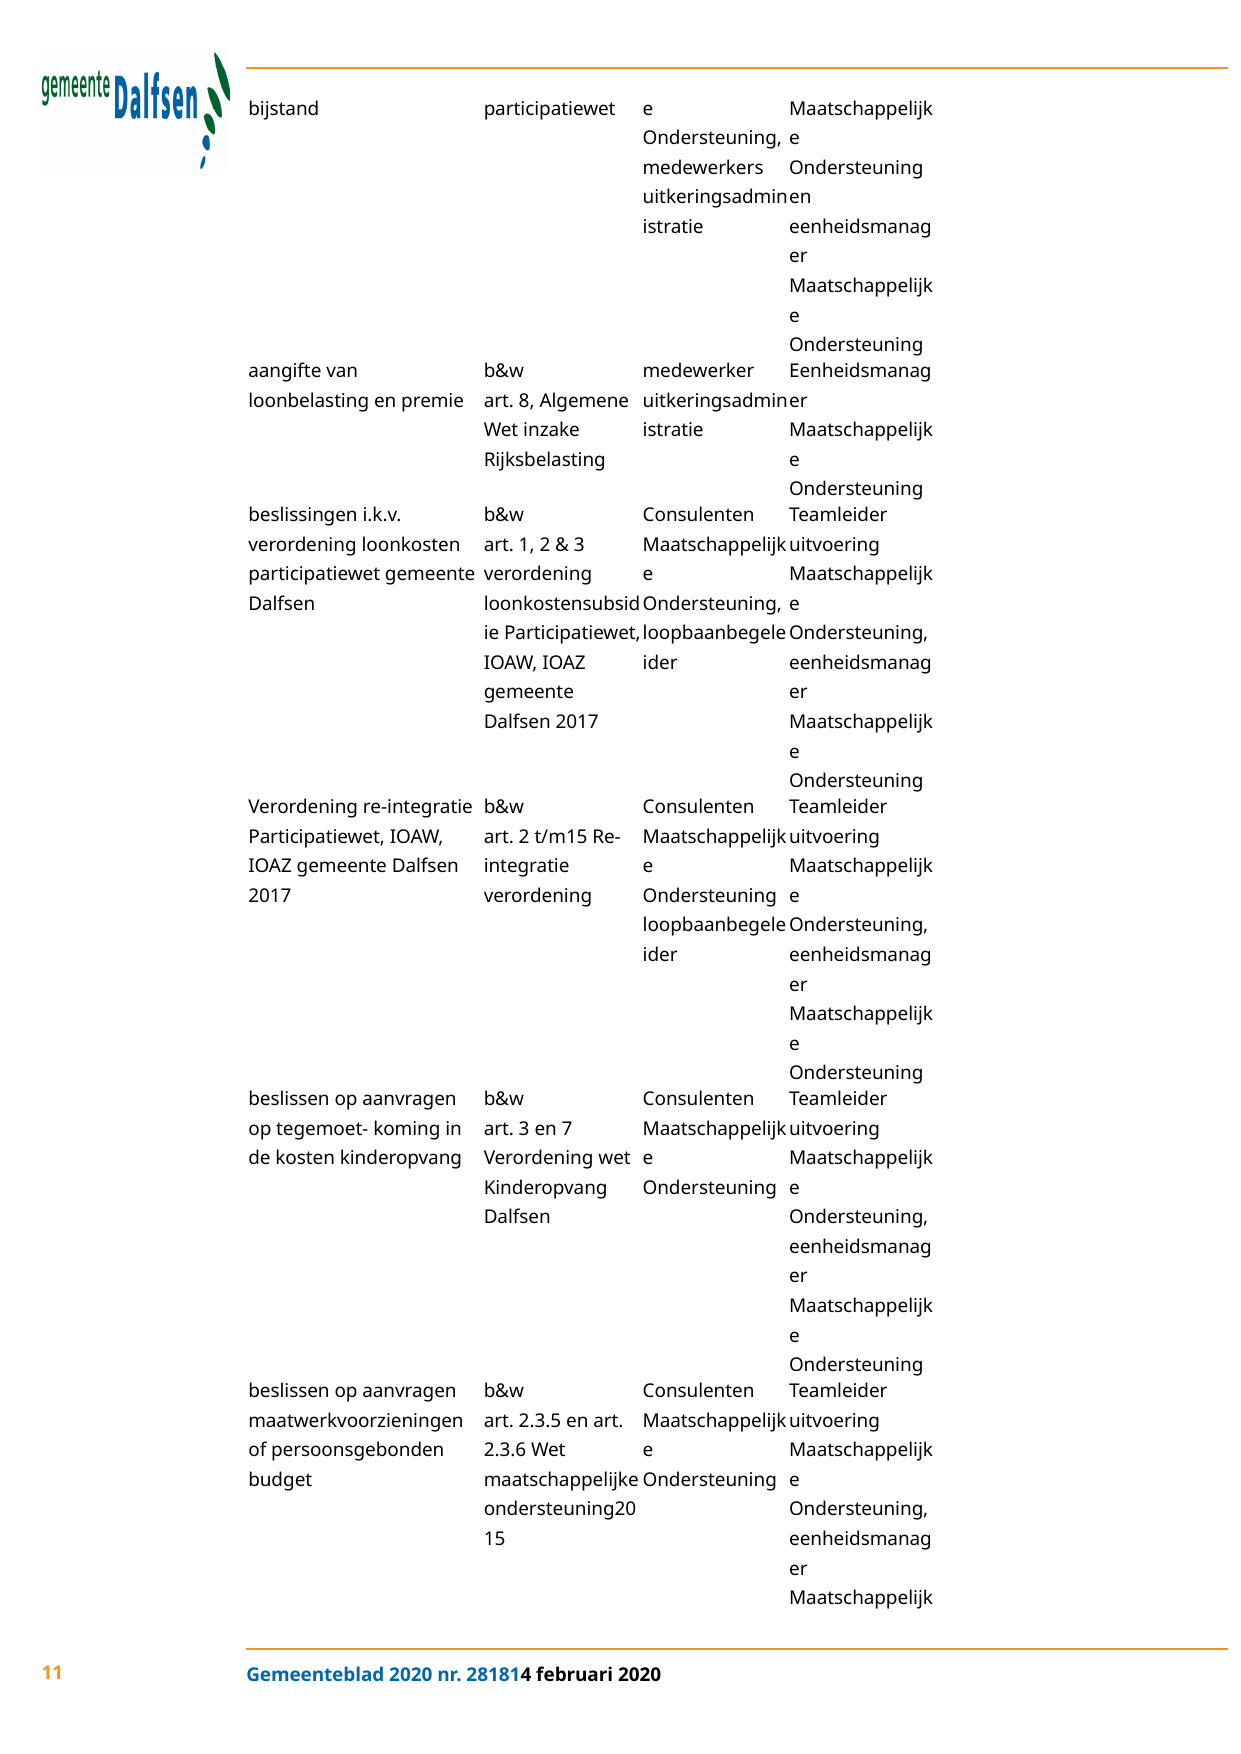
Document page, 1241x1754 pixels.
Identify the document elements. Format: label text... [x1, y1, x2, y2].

table_cell [935, 1377, 1152, 1610]
table_cell e Ondersteuning, medewerkers uitkeringsadministratie [643, 95, 789, 357]
table_cell Verordening re-integratie Participatiewet, IOAW, IOAZ gemeente Dalfsen 2017 [248, 793, 483, 1085]
table_cell Teamleider uitvoering Maatschappelijke Ondersteuning, eenheidsmanager Maatschappelijke Ondersteuning [789, 1085, 935, 1377]
table_cell b&w art. 2 t/m15 Re-integratie verordening [484, 793, 642, 1085]
table_cell medewerker uitkeringsadministratie [643, 357, 789, 501]
table_cell beslissen op aanvragen op tegemoet- koming in de kosten kinderopvang [248, 1085, 483, 1377]
table_cell [935, 1085, 1152, 1377]
table_cell Teamleider uitvoering Maatschappelijke Ondersteuning, eenheidsmanager Maatschappelijk [789, 1377, 935, 1610]
table_cell Consulenten Maatschappelijke Ondersteuning, loopbaanbegeleider [643, 501, 789, 793]
table_cell bijstand [248, 95, 483, 357]
table_cell [935, 95, 1152, 357]
table_cell participatiewet [484, 95, 642, 357]
table_cell Teamleider uitvoering Maatschappelijke Ondersteuning, eenheidsmanager Maatschappelijke Ondersteuning [789, 501, 935, 793]
table_cell Consulenten Maatschappelijke Ondersteuning loopbaanbegeleider [643, 793, 789, 1085]
table_cell Eenheidsmanager Maatschappelijke Ondersteuning [789, 357, 935, 501]
table_cell b&w art. 3 en 7 Verordening wet Kinderopvang Dalfsen [484, 1085, 642, 1377]
table_cell Maatschappelijke Ondersteuning en eenheidsmanager Maatschappelijke Ondersteuning [789, 95, 935, 357]
table_cell beslissingen i.k.v. verordening loonkosten participatiewet gemeente Dalfsen [248, 501, 483, 793]
table_cell [935, 793, 1152, 1085]
table_cell beslissen op aanvragen maatwerkvoorzieningen of persoonsgebonden budget [248, 1377, 483, 1610]
table_cell b&w art. 1, 2 & 3 verordening loonkostensubsidie Participatiewet, IOAW, IOAZ gemeente Dalfsen 2017 [484, 501, 642, 793]
table_cell b&w art. 8, Algemene Wet inzake Rijksbelasting [484, 357, 642, 501]
table_cell Teamleider uitvoering Maatschappelijke Ondersteuning, eenheidsmanager Maatschappelijke Ondersteuning [789, 793, 935, 1085]
table_cell [935, 501, 1152, 793]
table_cell Consulenten Maatschappelijke Ondersteuning [643, 1377, 789, 1610]
table_cell aangifte van loonbelasting en premie [248, 357, 483, 501]
table_cell [935, 357, 1152, 501]
picture [41, 47, 231, 172]
table_cell Consulenten Maatschappelijke Ondersteuning [643, 1085, 789, 1377]
table_cell b&w art. 2.3.5 en art. 2.3.6 Wet maatschappelijke ondersteuning2015 [484, 1377, 642, 1610]
